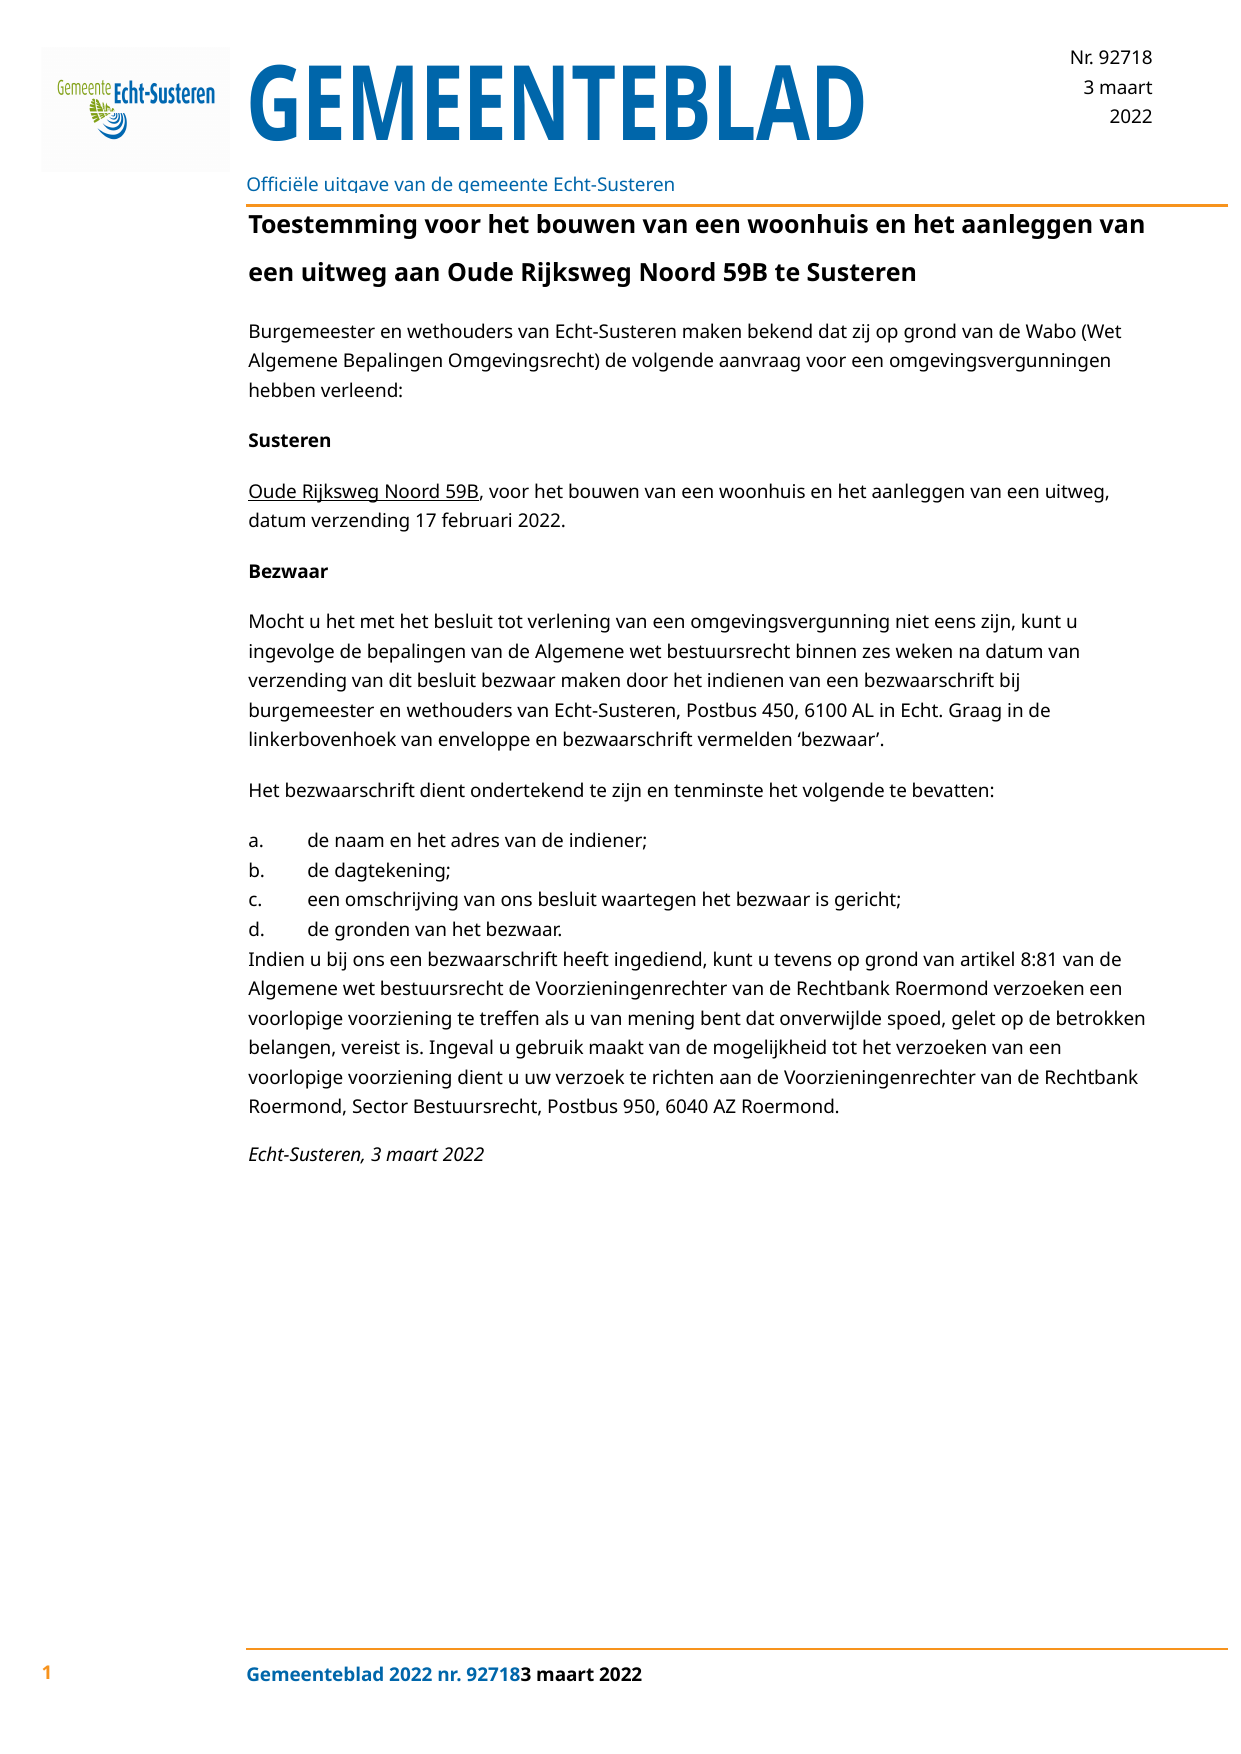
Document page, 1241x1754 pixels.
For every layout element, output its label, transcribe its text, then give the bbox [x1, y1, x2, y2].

text Echt-Susteren, 3 maart 2022 [248, 1142, 1152, 1167]
list een omschrijving van ons besluit waartegen het bezwaar is gericht; [248, 887, 1152, 912]
list de dagtekening; [248, 857, 1152, 883]
text Het bezwaarschrift dient ondertekend te zijn en tenminste het volgende te bevatten: [248, 777, 1152, 803]
text Burgemeester en wethouders van Echt-Susteren maken bekend dat zij op grond van de Wabo (Wet Algemene Bepalingen Omgevingsrecht) de volgende aanvraag voor een omgevingsvergunningen hebben verleend: [248, 318, 1152, 403]
text Indien u bij ons een bezwaarschrift heeft ingediend, kunt u tevens op grond van artikel 8:81 van de Algemene wet bestuursrecht de Voorzieningenrechter van de Rechtbank Roermond verzoeken een voorlopige voorziening te treffen als u van mening bent dat onverwijlde spoed, gelet op de betrokken belangen, vereist is. Ingeval u gebruik maakt van de mogelijkheid tot het verzoeken van een voorlopige voorziening dient u uw verzoek te richten aan de Voorzieningenrechter van de Rechtbank Roermond, Sector Bestuursrecht, Postbus 950, 6040 AZ Roermond. [248, 946, 1152, 1119]
picture [41, 47, 231, 172]
text Toestemming voor het bouwen van een woonhuis en het aanleggen van een uitweg aan Oude Rijksweg Noord 59B te Susteren [248, 207, 1152, 288]
text Susteren [248, 427, 1152, 453]
list de naam en het adres van de indiener; [248, 827, 1152, 853]
text Mocht u het met het besluit tot verlening van een omgevingsvergunning niet eens zijn, kunt u ingevolge de bepalingen van de Algemene wet bestuursrecht binnen zes weken na datum van verzending van dit besluit bezwaar maken door het indienen van een bezwaarschrift bij burgemeester en wethouders van Echt-Susteren, Postbus 450, 6100 AL in Echt. Graag in de linkerbovenhoek van enveloppe en bezwaarschrift vermelden ‘bezwaar’. [248, 608, 1152, 752]
text Bezwaar [248, 558, 1152, 584]
text Oude Rijksweg Noord 59B, voor het bouwen van een woonhuis en het aanleggen van een uitweg, datum verzending 17 februari 2022. [248, 478, 1152, 533]
list de gronden van het bezwaar. [248, 916, 1152, 942]
